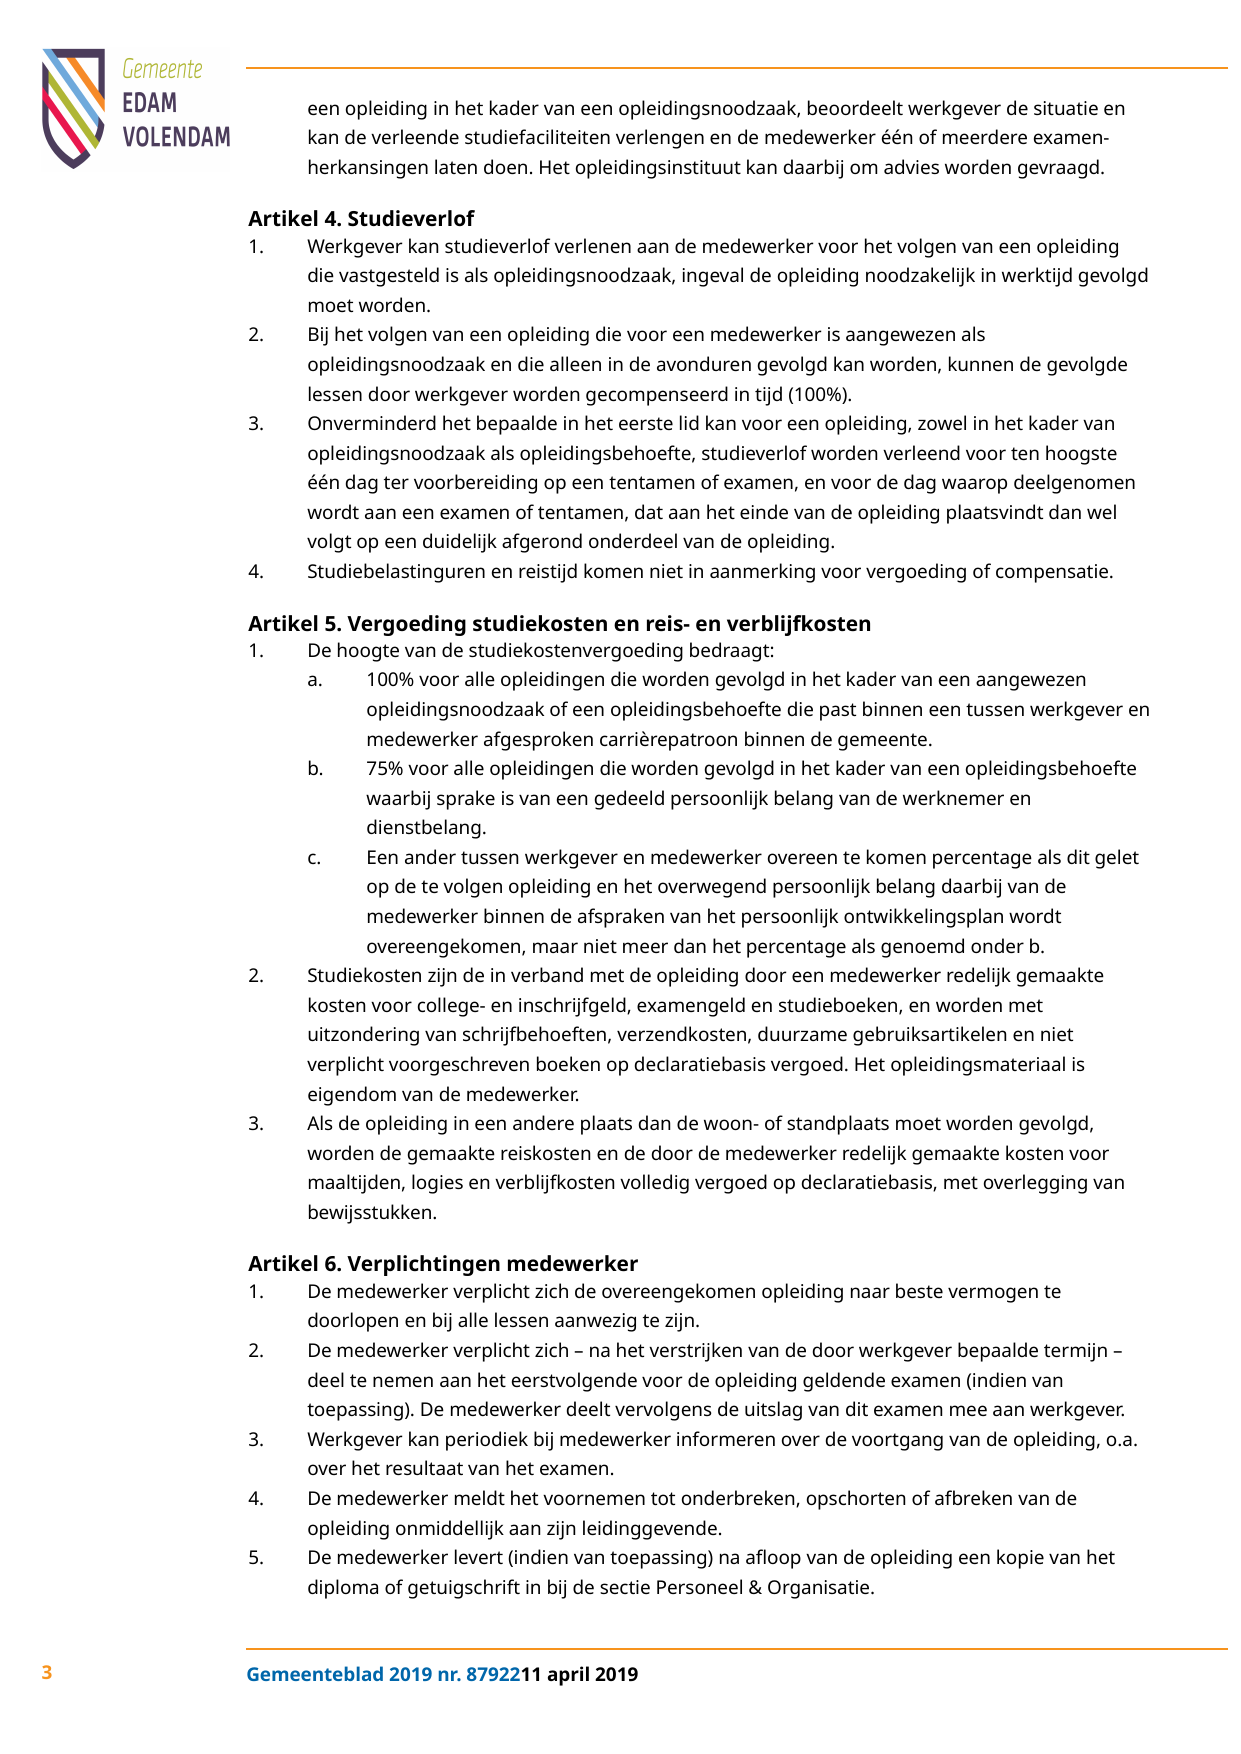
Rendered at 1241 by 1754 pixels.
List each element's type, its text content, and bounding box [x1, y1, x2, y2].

text Artikel 6. Verplichtingen medewerker [248, 1249, 1152, 1278]
list 75% voor alle opleidingen die worden gevolgd in het kader van een opleidingsbehoefte waarbij sprake is van een gedeeld persoonlijk belang van de werknemer en dienstbelang. [307, 755, 1152, 840]
list De medewerker meldt het voornemen tot onderbreken, opschorten of afbreken van de opleiding onmiddellijk aan zijn leidinggevende. [248, 1485, 1152, 1540]
picture [41, 47, 231, 172]
list een opleiding in het kader van een opleidingsnoodzaak, beoordeelt werkgever de situatie en kan de verleende studiefaciliteiten verlengen en de medewerker één of meerdere examen-herkansingen laten doen. Het opleidingsinstituut kan daarbij om advies worden gevraagd. [248, 95, 1152, 180]
list Een ander tussen werkgever en medewerker overeen te komen percentage als dit gelet op de te volgen opleiding en het overwegend persoonlijk belang daarbij van de medewerker binnen de afspraken van het persoonlijk ontwikkelingsplan wordt overeengekomen, maar niet meer dan het percentage als genoemd onder b. [307, 844, 1152, 959]
list De medewerker levert (indien van toepassing) na afloop van de opleiding een kopie van het diploma of getuigschrift in bij de sectie Personeel & Organisatie. [248, 1544, 1152, 1599]
list Bij het volgen van een opleiding die voor een medewerker is aangewezen als opleidingsnoodzaak en die alleen in de avonduren gevolgd kan worden, kunnen de gevolgde lessen door werkgever worden gecompenseerd in tijd (100%). [248, 322, 1152, 406]
list Studiekosten zijn de in verband met de opleiding door een medewerker redelijk gemaakte kosten voor college- en inschrijfgeld, examengeld en studieboeken, en worden met uitzondering van schrijfbehoeften, verzendkosten, duurzame gebruiksartikelen en niet verplicht voorgeschreven boeken op declaratiebasis vergoed. Het opleidingsmateriaal is eigendom van de medewerker. [248, 962, 1152, 1107]
list Werkgever kan periodiek bij medewerker informeren over de voortgang van de opleiding, o.a. over het resultaat van het examen. [248, 1426, 1152, 1481]
list Onverminderd het bepaalde in het eerste lid kan voor een opleiding, zowel in het kader van opleidingsnoodzaak als opleidingsbehoefte, studieverlof worden verleend voor ten hoogste één dag ter voorbereiding op een tentamen of examen, en voor de dag waarop deelgenomen wordt aan een examen of tentamen, dat aan het einde van de opleiding plaatsvindt dan wel volgt op een duidelijk afgerond onderdeel van de opleiding. [248, 410, 1152, 554]
text Artikel 4. Studieverlof [248, 204, 1152, 233]
list De medewerker verplicht zich de overeengekomen opleiding naar beste vermogen te doorlopen en bij alle lessen aanwezig te zijn. [248, 1278, 1152, 1333]
list Werkgever kan studieverlof verlenen aan de medewerker voor het volgen van een opleiding die vastgesteld is als opleidingsnoodzaak, ingeval de opleiding noodzakelijk in werktijd gevolgd moet worden. [248, 233, 1152, 318]
list Als de opleiding in een andere plaats dan de woon- of standplaats moet worden gevolgd, worden de gemaakte reiskosten en de door de medewerker redelijk gemaakte kosten voor maaltijden, logies en verblijfkosten volledig vergoed op declaratiebasis, met overlegging van bewijsstukken. [248, 1110, 1152, 1225]
list 100% voor alle opleidingen die worden gevolgd in het kader van een aangewezen opleidingsnoodzaak of een opleidingsbehoefte die past binnen een tussen werkgever en medewerker afgesproken carrièrepatroon binnen de gemeente. [307, 667, 1152, 752]
text Artikel 5. Vergoeding studiekosten en reis- en verblijfkosten [248, 609, 1152, 637]
list Studiebelastinguren en reistijd komen niet in aanmerking voor vergoeding of compensatie. [248, 558, 1152, 584]
list De hoogte van de studiekostenvergoeding bedraagt: [248, 637, 1152, 663]
list De medewerker verplicht zich – na het verstrijken van de door werkgever bepaalde termijn – deel te nemen aan het eerstvolgende voor de opleiding geldende examen (indien van toepassing). De medewerker deelt vervolgens de uitslag van dit examen mee aan werkgever. [248, 1337, 1152, 1422]
